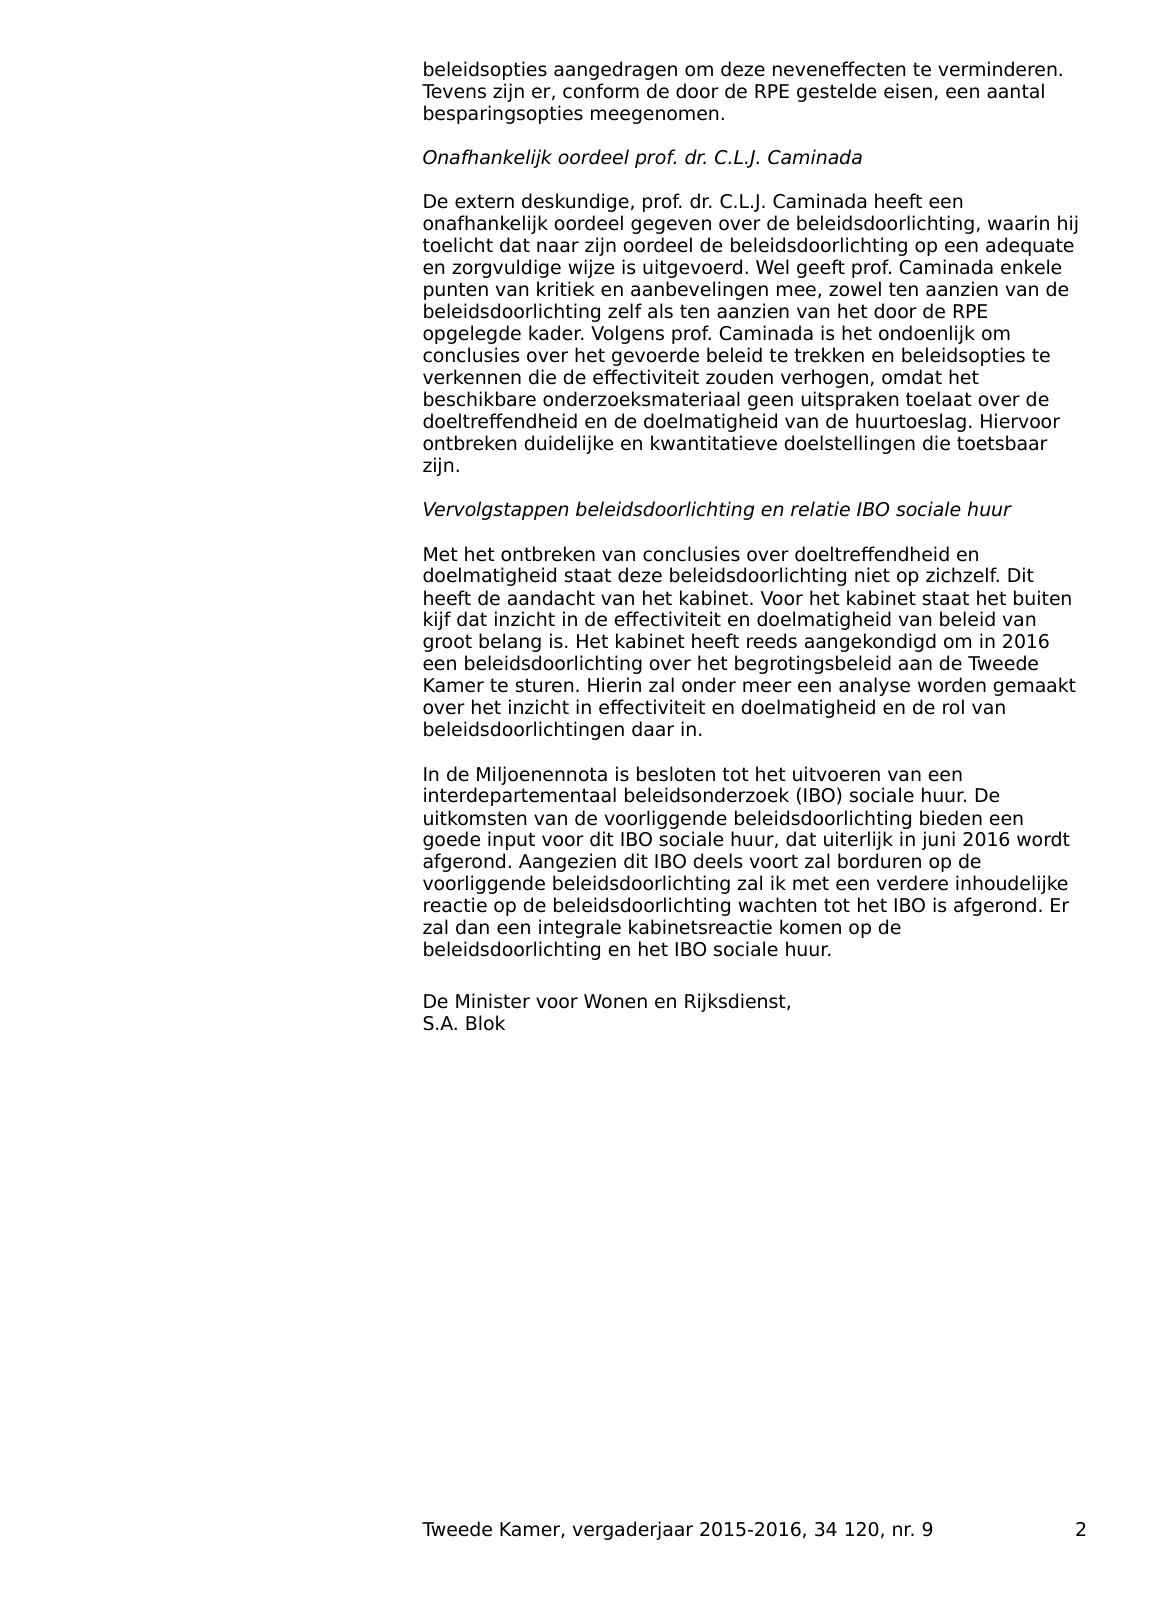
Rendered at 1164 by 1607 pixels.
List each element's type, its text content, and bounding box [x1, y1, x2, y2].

text De extern deskundige, prof. dr. C.L.J. Caminada heeft een onafhankelijk oordeel gegeven over de beleidsdoorlichting, waarin hij toelicht dat naar zijn oordeel de beleidsdoorlichting op een adequate en zorgvuldige wijze is uitgevoerd. Wel geeft prof. Caminada enkele punten van kritiek en aanbevelingen mee, zowel ten aanzien van de beleidsdoorlichting zelf als ten aanzien van het door de RPE opgelegde kader. Volgens prof. Caminada is het ondoenlijk om conclusies over het gevoerde beleid te trekken en beleidsopties te verkennen die de effectiviteit zouden verhogen, omdat het beschikbare onderzoeksmateriaal geen uitspraken toelaat over de doeltreffendheid en de doelmatigheid van de huurtoeslag. Hiervoor ontbreken duidelijke en kwantitatieve doelstellingen die toetsbaar zijn. [422, 191, 1087, 477]
subtitle Vervolgstappen beleidsdoorlichting en relatie IBO sociale huur [422, 499, 1087, 521]
text De Minister voor Wonen en Rijksdienst, S.A. Blok [422, 991, 1087, 1035]
subtitle Onafhankelijk oordeel prof. dr. C.L.J. Caminada [422, 147, 1087, 169]
text In de Miljoenennota is besloten tot het uitvoeren van een interdepartementaal beleidsonderzoek (IBO) sociale huur. De uitkomsten van de voorliggende beleidsdoorlichting bieden een goede input voor dit IBO sociale huur, dat uiterlijk in juni 2016 wordt afgerond. Aangezien dit IBO deels voort zal borduren op de voorliggende beleidsdoorlichting zal ik met een verdere inhoudelijke reactie op de beleidsdoorlichting wachten tot het IBO is afgerond. Er zal dan een integrale kabinetsreactie komen op de beleidsdoorlichting en het IBO sociale huur. [422, 763, 1087, 961]
text Met het ontbreken van conclusies over doeltreffendheid en doelmatigheid staat deze beleidsdoorlichting niet op zichzelf. Dit heeft de aandacht van het kabinet. Voor het kabinet staat het buiten kijf dat inzicht in de effectiviteit en doelmatigheid van beleid van groot belang is. Het kabinet heeft reeds aangekondigd om in 2016 een beleidsdoorlichting over het begrotingsbeleid aan de Tweede Kamer te sturen. Hierin zal onder meer een analyse worden gemaakt over het inzicht in effectiviteit en doelmatigheid en de rol van beleidsdoorlichtingen daar in. [422, 543, 1087, 741]
text beleidsopties aangedragen om deze neveneffecten te verminderen. Tevens zijn er, conform de door de RPE gestelde eisen, een aantal besparingsopties meegenomen. [422, 59, 1087, 125]
